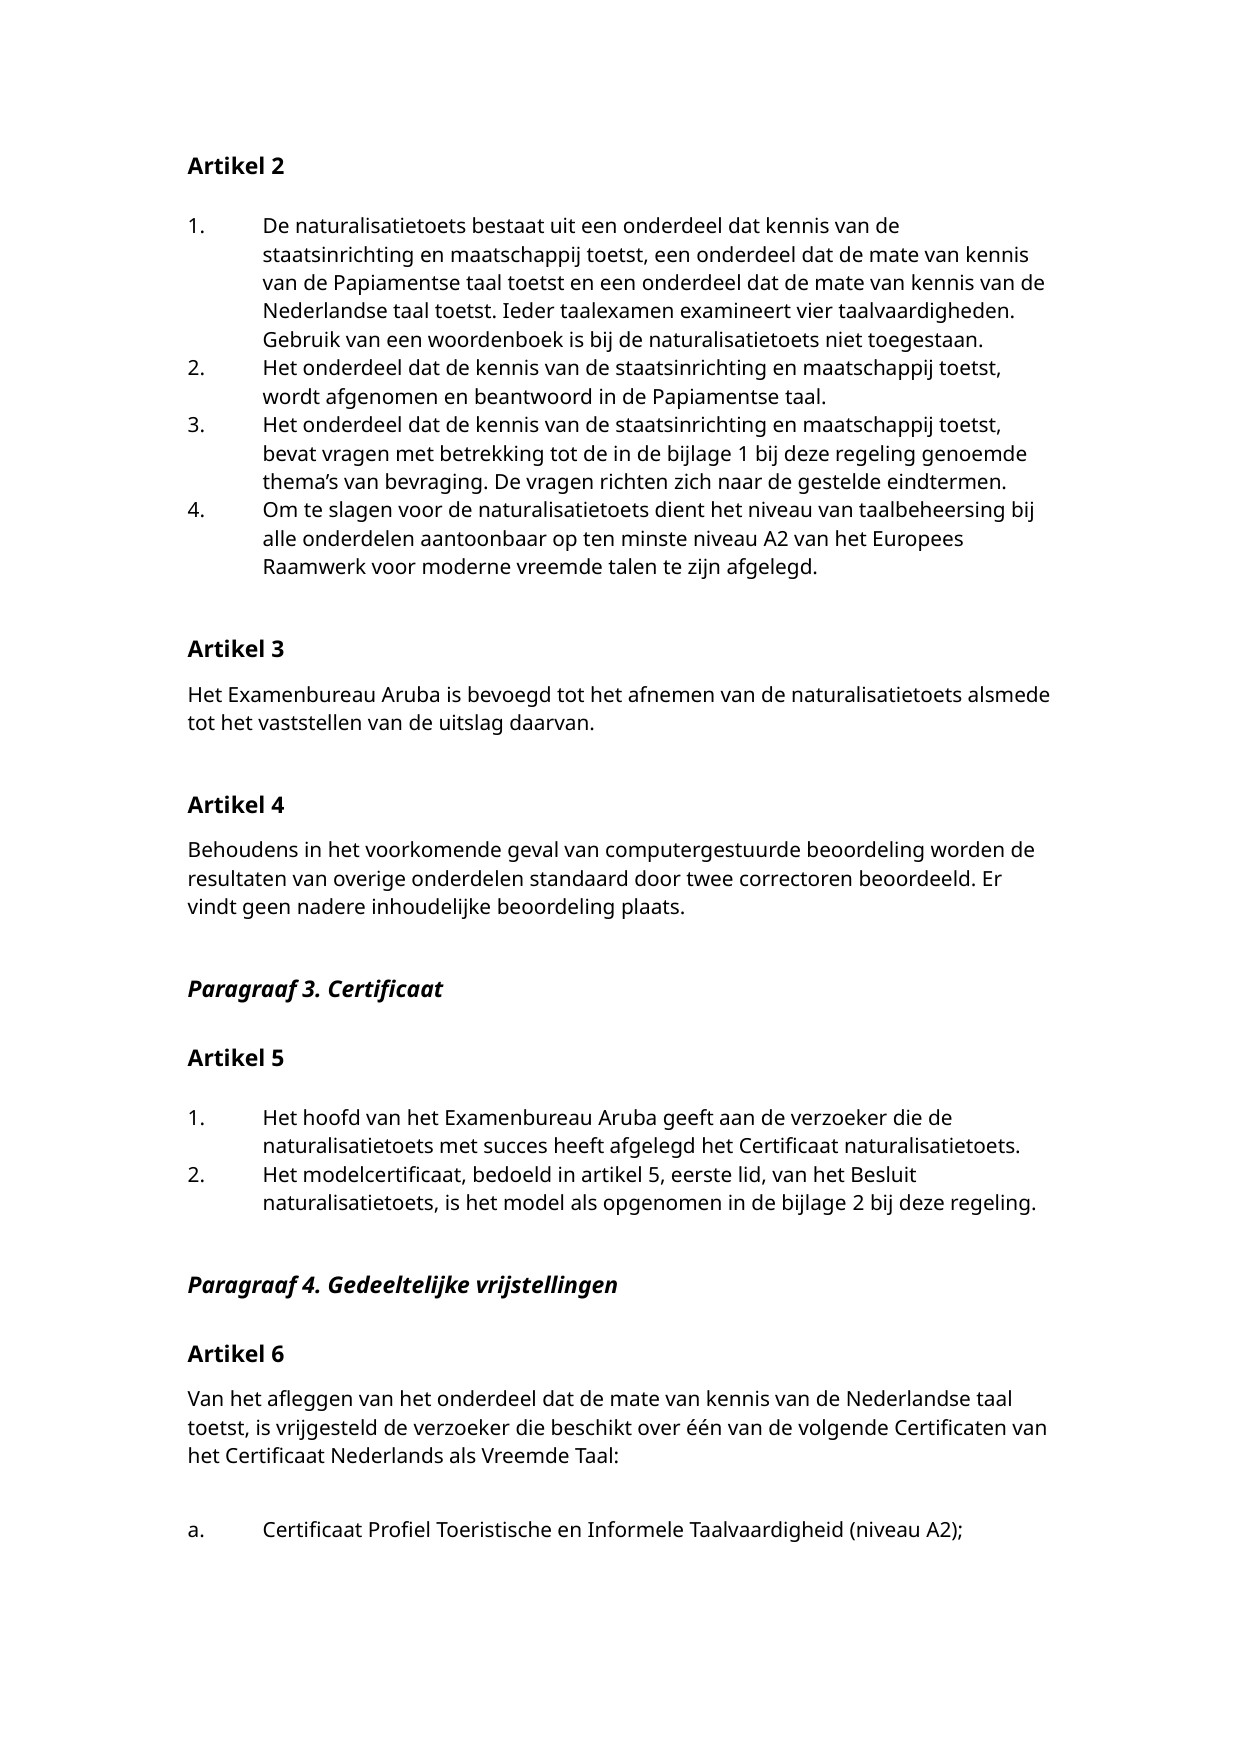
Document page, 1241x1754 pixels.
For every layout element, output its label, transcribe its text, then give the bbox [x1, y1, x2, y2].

subtitle Artikel 5 [187, 1042, 1053, 1073]
text Behoudens in het voorkomende geval van computergestuurde beoordeling worden de resultaten van overige onderdelen standaard door twee correctoren beoordeeld. Er vindt geen nadere inhoudelijke beoordeling plaats. [187, 835, 1053, 921]
list Het onderdeel dat de kennis van de staatsinrichting en maatschappij toetst, bevat vragen met betrekking tot de in de bijlage 1 bij deze regeling genoemde thema’s van bevraging. De vragen richten zich naar de gestelde eindtermen. [187, 410, 1053, 496]
subtitle Artikel 2 [187, 150, 1053, 181]
list Het modelcertificaat, bedoeld in artikel 5, eerste lid, van het Besluit naturalisatietoets, is het model als opgenomen in de bijlage 2 bij deze regeling. [187, 1160, 1053, 1217]
text Het Examenbureau Aruba is bevoegd tot het afnemen van de naturalisatietoets alsmede tot het vaststellen van de uitslag daarvan. [187, 680, 1053, 737]
list Het onderdeel dat de kennis van de staatsinrichting en maatschappij toetst, wordt afgenomen en beantwoord in de Papiamentse taal. [187, 353, 1053, 410]
subtitle Paragraaf 4. Gedeeltelijke vrijstellingen [187, 1269, 1053, 1301]
list De naturalisatietoets bestaat uit een onderdeel dat kennis van de staatsinrichting en maatschappij toetst, een onderdeel dat de mate van kennis van de Papiamentse taal toetst en een onderdeel dat de mate van kennis van de Nederlandse taal toetst. Ieder taalexamen examineert vier taalvaardigheden. Gebruik van een woordenboek is bij de naturalisatietoets niet toegestaan. [187, 211, 1053, 353]
subtitle Artikel 4 [187, 789, 1053, 820]
text Van het afleggen van het onderdeel dat de mate van kennis van de Nederlandse taal toetst, is vrijgesteld de verzoeker die beschikt over één van de volgende Certificaten van het Certificaat Nederlands als Vreemde Taal: [187, 1384, 1053, 1470]
subtitle Paragraaf 3. Certificaat [187, 973, 1053, 1004]
subtitle Artikel 6 [187, 1338, 1053, 1369]
list Het hoofd van het Examenbureau Aruba geeft aan de verzoeker die de naturalisatietoets met succes heeft afgelegd het Certificaat naturalisatietoets. [187, 1103, 1053, 1160]
list Certificaat Profiel Toeristische en Informele Taalvaardigheid (niveau A2); [187, 1515, 1053, 1543]
list Om te slagen voor de naturalisatietoets dient het niveau van taalbeheersing bij alle onderdelen aantoonbaar op ten minste niveau A2 van het Europees Raamwerk voor moderne vreemde talen te zijn afgelegd. [187, 496, 1053, 581]
subtitle Artikel 3 [187, 633, 1053, 665]
